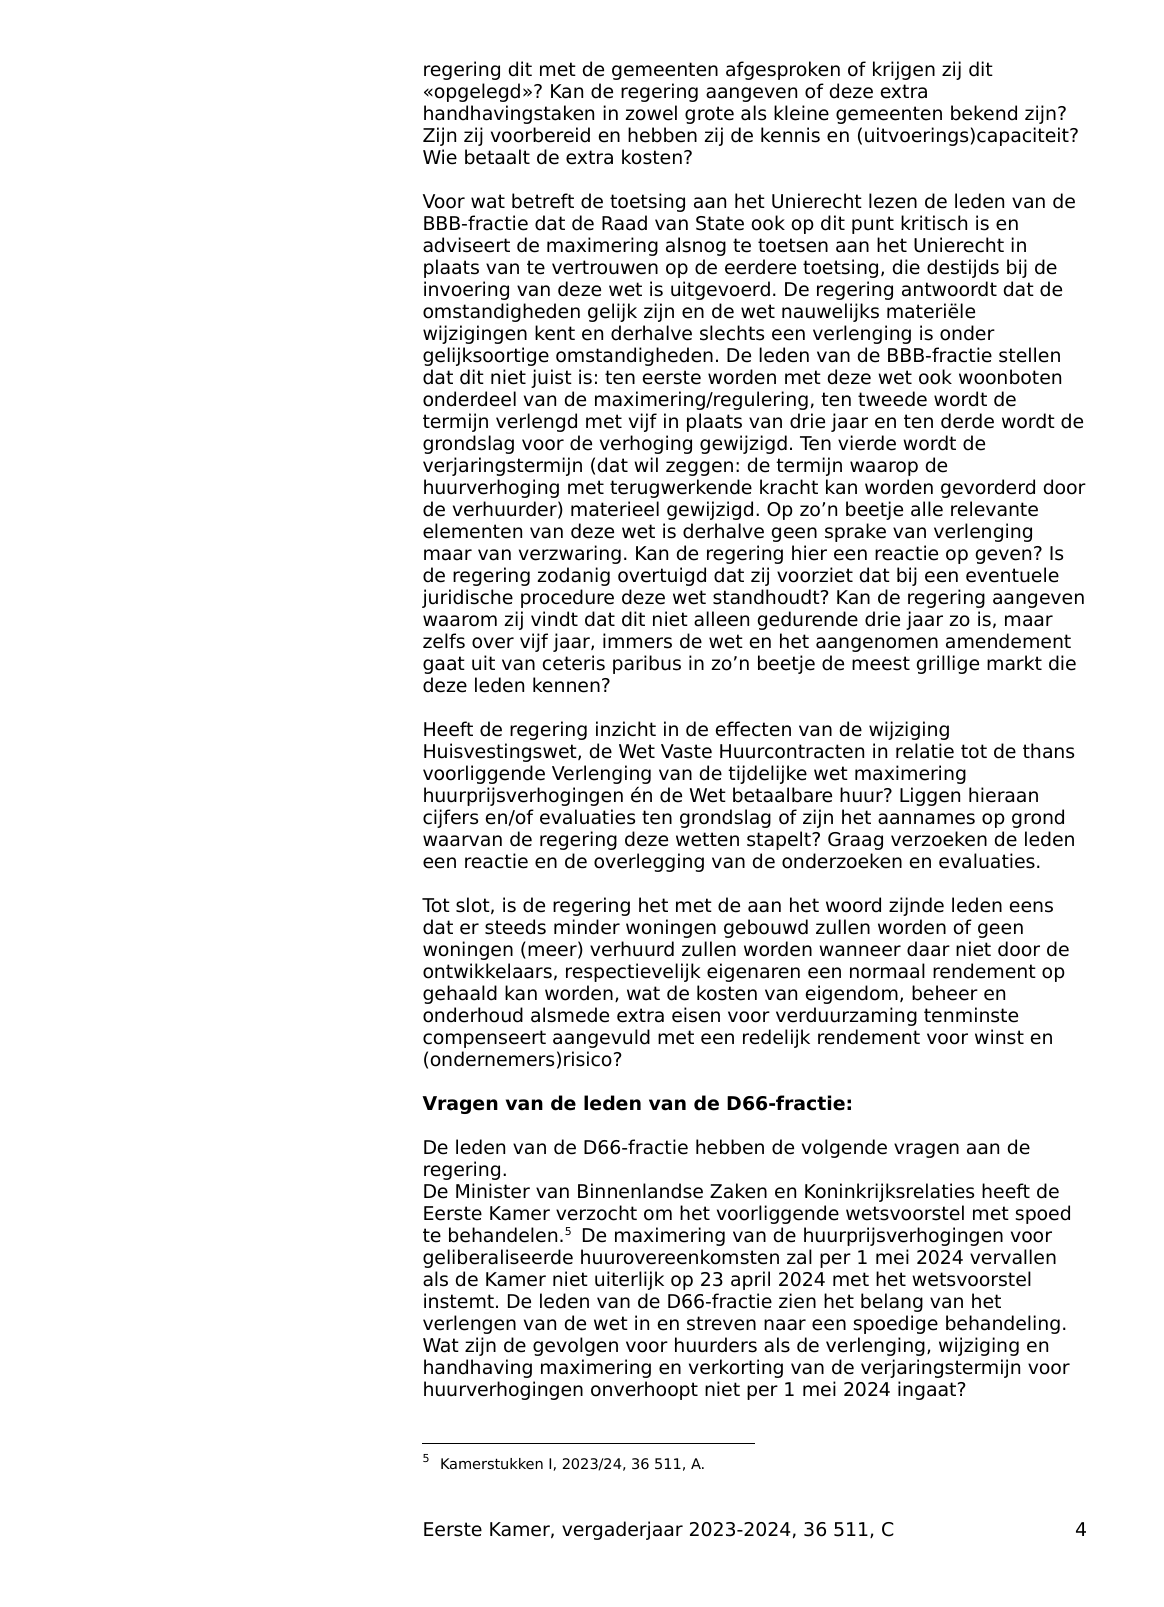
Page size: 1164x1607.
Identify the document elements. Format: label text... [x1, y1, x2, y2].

text De Minister van Binnenlandse Zaken en Koninkrijksrelaties heeft de Eerste Kamer verzocht om het voorliggende wetsvoorstel met spoed te behandelen. De maximering van de huurprijsverhogingen voor geliberaliseerde huurovereenkomsten zal per 1 mei 2024 vervallen als de Kamer niet uiterlijk op 23 april 2024 met het wetsvoorstel instemt. De leden van de D66-fractie zien het belang van het verlengen van de wet in en streven naar een spoedige behandeling. Wat zijn de gevolgen voor huurders als de verlenging, wijziging en handhaving maximering en verkorting van de verjaringstermijn voor huurverhogingen onverhoopt niet per 1 mei 2024 ingaat? [422, 1181, 1087, 1401]
text Voor wat betreft de toetsing aan het Unierecht lezen de leden van de BBB-fractie dat de Raad van State ook op dit punt kritisch is en adviseert de maximering alsnog te toetsen aan het Unierecht in plaats van te vertrouwen op de eerdere toetsing, die destijds bij de invoering van deze wet is uitgevoerd. De regering antwoordt dat de omstandigheden gelijk zijn en de wet nauwelijks materiële wijzigingen kent en derhalve slechts een verlenging is onder gelijksoortige omstandigheden. De leden van de BBB-fractie stellen dat dit niet juist is: ten eerste worden met deze wet ook woonboten onderdeel van de maximering/regulering, ten tweede wordt de termijn verlengd met vijf in plaats van drie jaar en ten derde wordt de grondslag voor de verhoging gewijzigd. Ten vierde wordt de verjaringstermijn (dat wil zeggen: de termijn waarop de huurverhoging met terugwerkende kracht kan worden gevorderd door de verhuurder) materieel gewijzigd. Op zo’n beetje alle relevante elementen van deze wet is derhalve geen sprake van verlenging maar van verzwaring. Kan de regering hier een reactie op geven? Is de regering zodanig overtuigd dat zij voorziet dat bij een eventuele juridische procedure deze wet standhoudt? Kan de regering aangeven waarom zij vindt dat dit niet alleen gedurende drie jaar zo is, maar zelfs over vijf jaar, immers de wet en het aangenomen amendement gaat uit van ceteris paribus in zo’n beetje de meest grillige markt die deze leden kennen? [422, 191, 1087, 697]
text Kamerstukken I, 2023/24, 36 511, A. [422, 1452, 1087, 1474]
text De leden van de D66-fractie hebben de volgende vragen aan de regering. [422, 1137, 1087, 1181]
text Heeft de regering inzicht in de effecten van de wijziging Huisvestingswet, de Wet Vaste Huurcontracten in relatie tot de thans voorliggende Verlenging van de tijdelijke wet maximering huurprijsverhogingen én de Wet betaalbare huur? Liggen hieraan cijfers en/of evaluaties ten grondslag of zijn het aannames op grond waarvan de regering deze wetten stapelt? Graag verzoeken de leden een reactie en de overlegging van de onderzoeken en evaluaties. [422, 719, 1087, 873]
subtitle Vragen van de leden van de D66-fractie: [422, 1093, 1087, 1115]
text Tot slot, is de regering het met de aan het woord zijnde leden eens dat er steeds minder woningen gebouwd zullen worden of geen woningen (meer) verhuurd zullen worden wanneer daar niet door de ontwikkelaars, respectievelijk eigenaren een normaal rendement op gehaald kan worden, wat de kosten van eigendom, beheer en onderhoud alsmede extra eisen voor verduurzaming tenminste compenseert aangevuld met een redelijk rendement voor winst en (ondernemers)risico? [422, 895, 1087, 1071]
text regering dit met de gemeenten afgesproken of krijgen zij dit «opgelegd»? Kan de regering aangeven of deze extra handhavingstaken in zowel grote als kleine gemeenten bekend zijn? Zijn zij voorbereid en hebben zij de kennis en (uitvoerings)capaciteit? Wie betaalt de extra kosten? [422, 59, 1087, 169]
